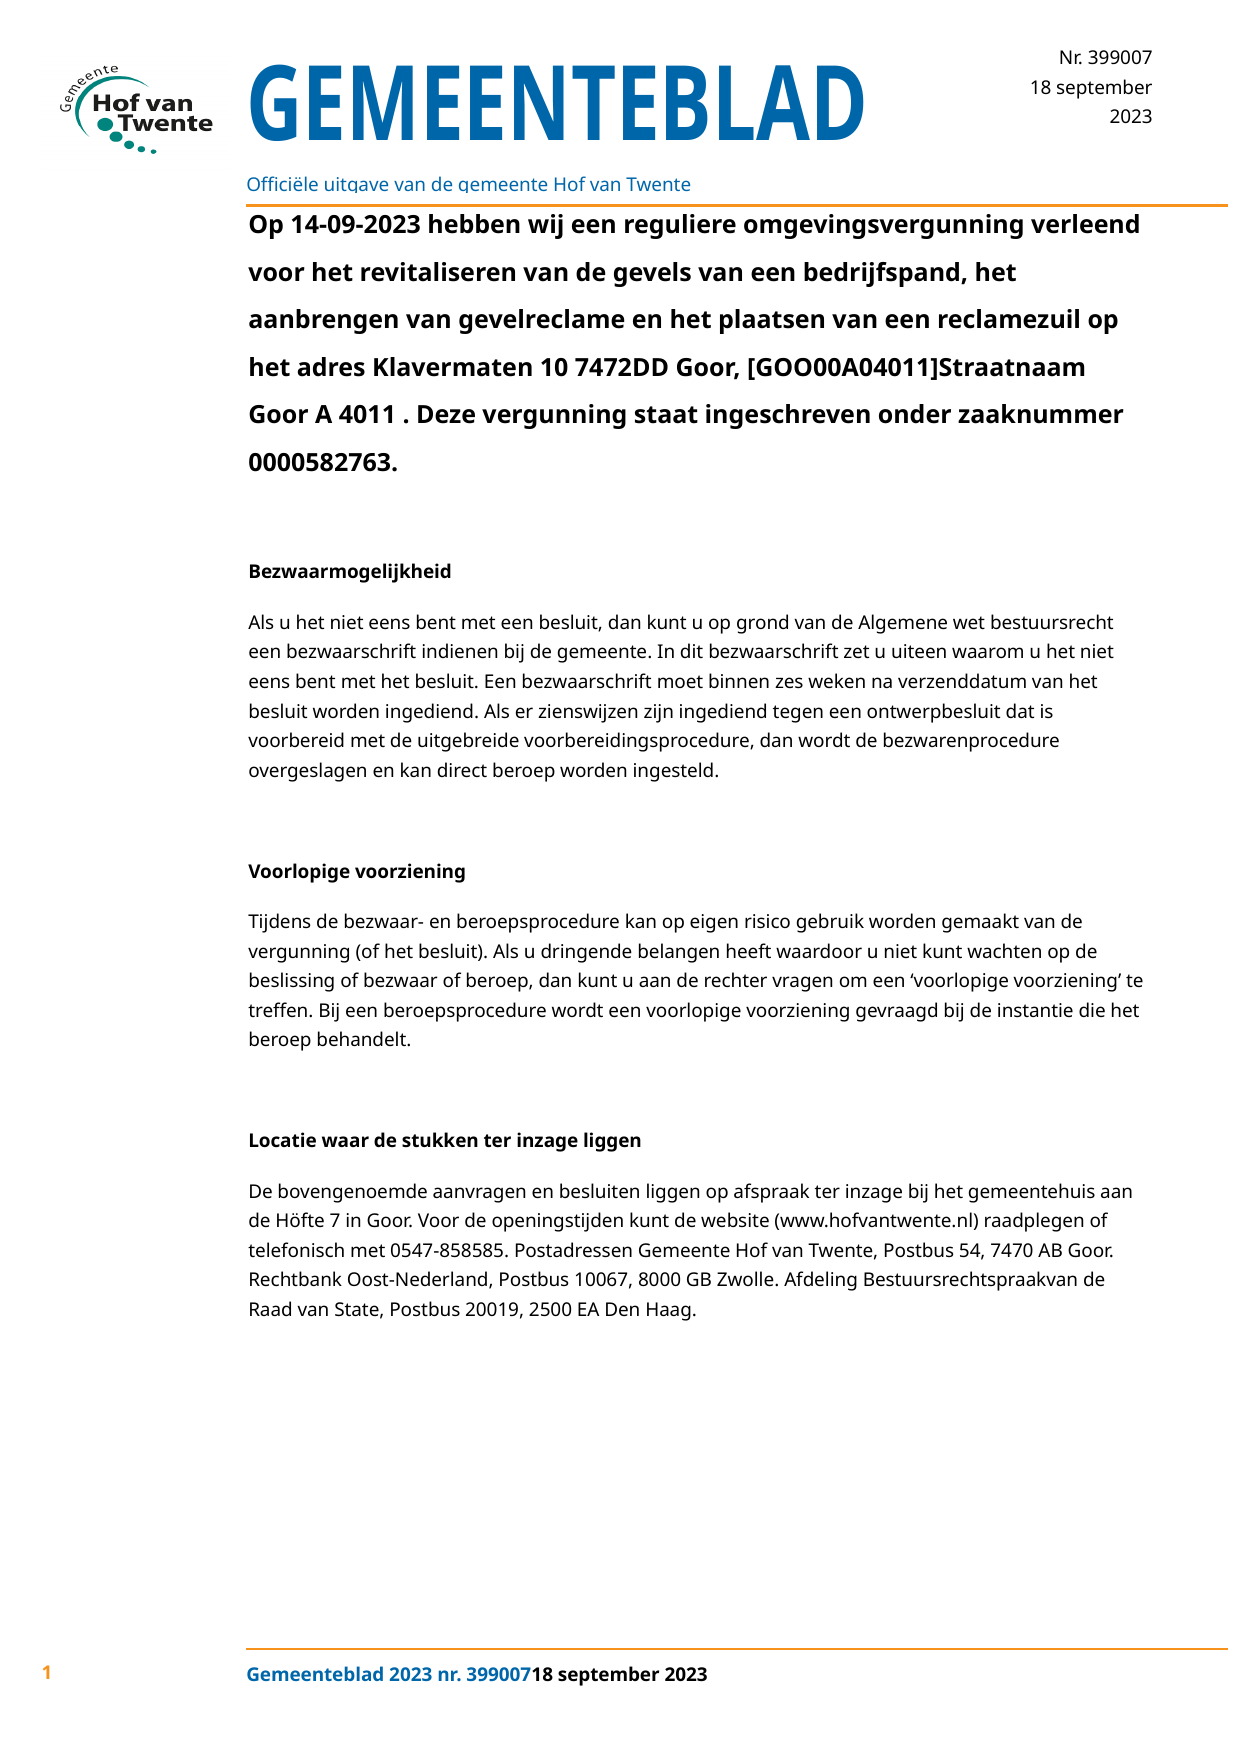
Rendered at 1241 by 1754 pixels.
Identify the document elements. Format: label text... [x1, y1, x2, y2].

text Tijdens de bezwaar- en beroepsprocedure kan op eigen risico gebruik worden gemaakt van de vergunning (of het besluit). Als u dringende belangen heeft waardoor u niet kunt wachten op de beslissing of bezwaar of beroep, dan kunt u aan de rechter vragen om een ‘voorlopige voorziening’ te treffen. Bij een beroepsprocedure wordt een voorlopige voorziening gevraagd bij de instantie die het beroep behandelt. [248, 908, 1152, 1052]
text Als u het niet eens bent met een besluit, dan kunt u op grond van de Algemene wet bestuursrecht een bezwaarschrift indienen bij de gemeente. In dit bezwaarschrift zet u uiteen waarom u het niet eens bent met het besluit. Een bezwaarschrift moet binnen zes weken na verzenddatum van het besluit worden ingediend. Als er zienswijzen zijn ingediend tegen een ontwerpbesluit dat is voorbereid met de uitgebreide voorbereidingsprocedure, dan wordt de bezwarenprocedure overgeslagen en kan direct beroep worden ingesteld. [248, 609, 1152, 783]
picture [41, 47, 231, 172]
text De bovengenoemde aanvragen en besluiten liggen op afspraak ter inzage bij het gemeentehuis aan de Höfte 7 in Goor. Voor de openingstijden kunt de website (www.hofvantwente.nl) raadplegen of telefonisch met 0547-858585. Postadressen Gemeente Hof van Twente, Postbus 54, 7470 AB Goor. Rechtbank Oost-Nederland, Postbus 10067, 8000 GB Zwolle. Afdeling Bestuursrechtspraakvan de Raad van State, Postbus 20019, 2500 EA Den Haag. [248, 1178, 1152, 1322]
text Voorlopige voorziening [248, 858, 1152, 884]
text Op 14-09-2023 hebben wij een reguliere omgevingsvergunning verleend voor het revitaliseren van de gevels van een bedrijfspand, het aanbrengen van gevelreclame en het plaatsen van een reclamezuil op het adres Klavermaten 10 7472DD Goor, [GOO00A04011]Straatnaam Goor A 4011 . Deze vergunning staat ingeschreven onder zaaknummer 0000582763. [248, 207, 1152, 479]
text Bezwaarmogelijkheid [248, 559, 1152, 584]
text Locatie waar de stukken ter inzage liggen [248, 1127, 1152, 1153]
